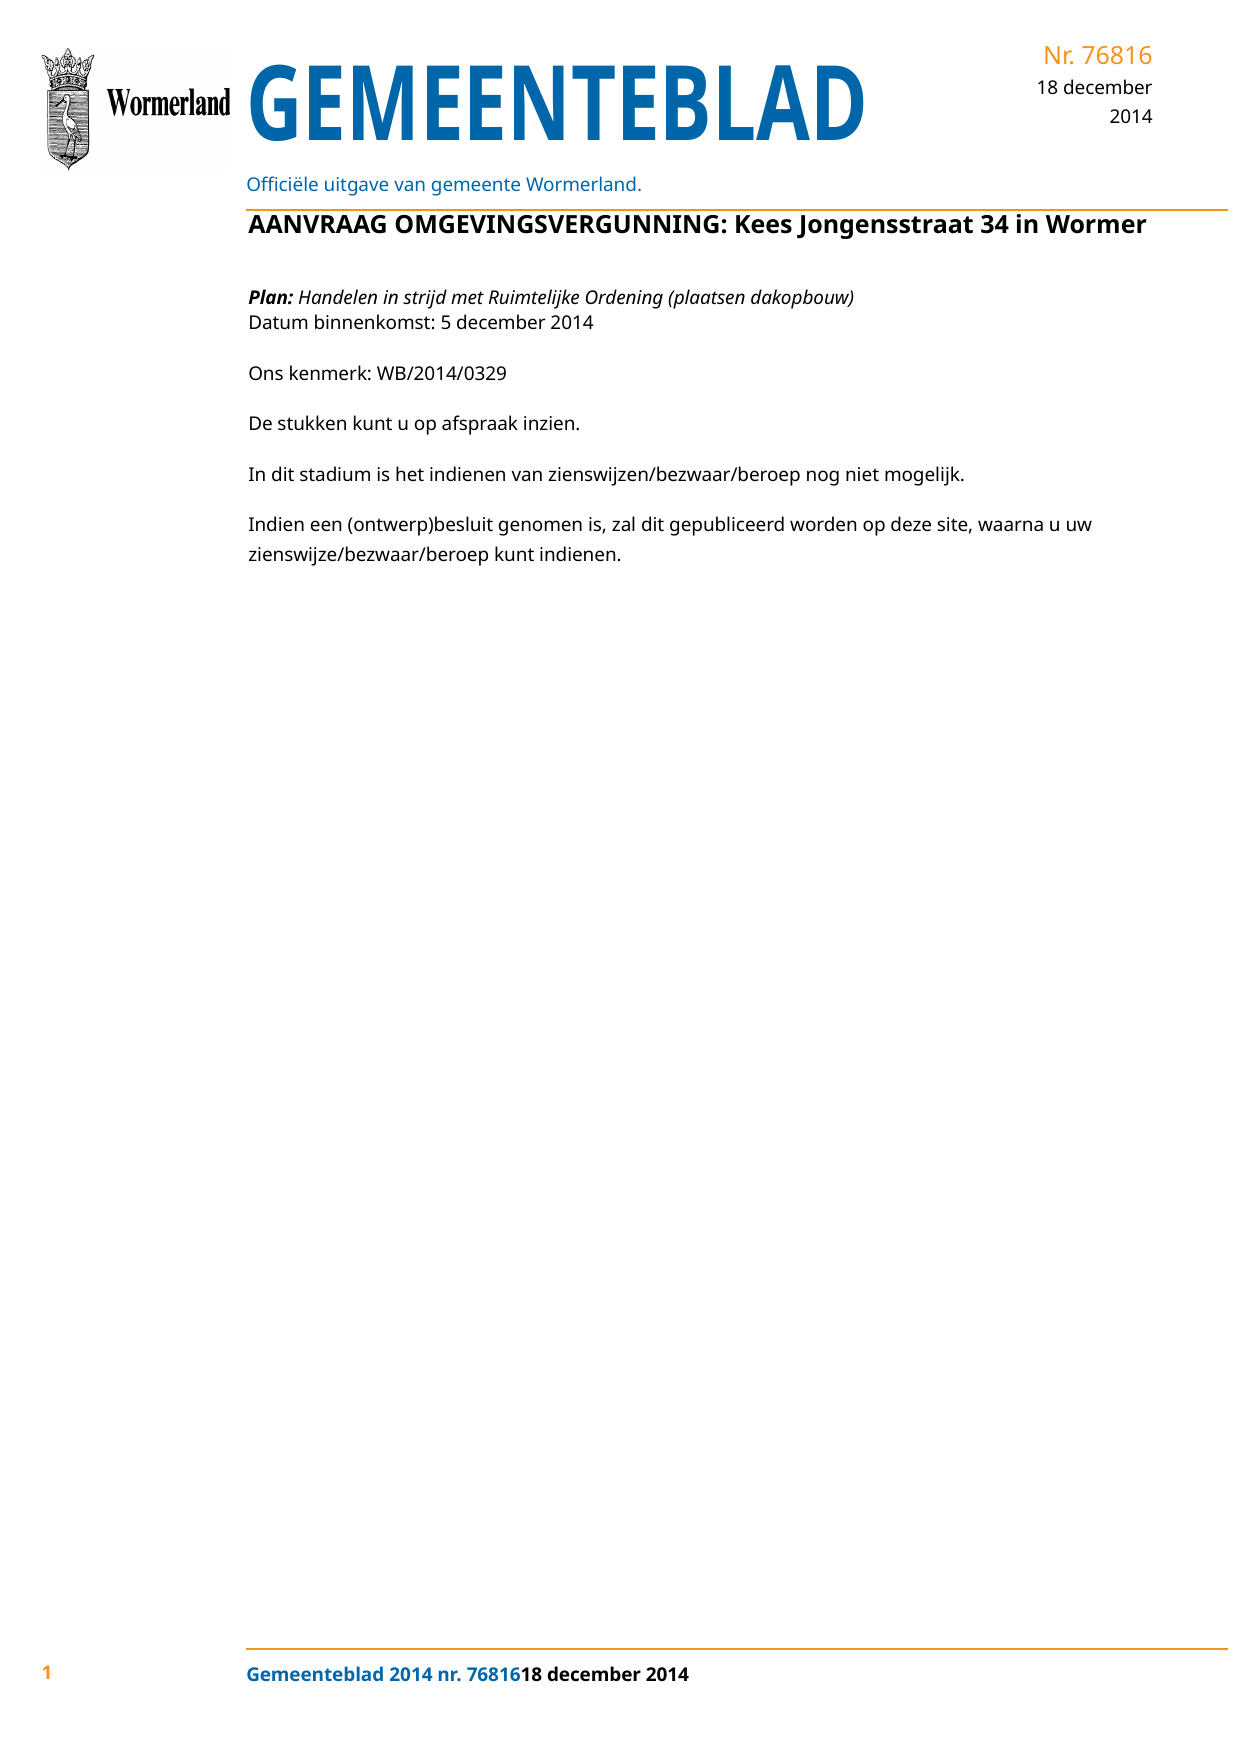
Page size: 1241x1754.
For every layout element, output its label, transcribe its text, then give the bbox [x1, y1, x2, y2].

text Ons kenmerk: WB/2014/0329 [248, 360, 1152, 386]
text De stukken kunt u op afspraak inzien. [248, 410, 1152, 436]
text Plan: Handelen in strijd met Ruimtelijke Ordening (plaatsen dakopbouw) [248, 284, 1152, 309]
text In dit stadium is het indienen van zienswijzen/bezwaar/beroep nog niet mogelijk. [248, 461, 1152, 487]
text Datum binnenkomst: 5 december 2014 [248, 309, 1152, 335]
picture [41, 47, 231, 172]
text AANVRAAG OMGEVINGSVERGUNNING: Kees Jongensstraat 34 in Wormer [248, 211, 1152, 241]
text Indien een (ontwerp)besluit genomen is, zal dit gepubliceerd worden op deze site, waarna u uw zienswijze/bezwaar/beroep kunt indienen. [248, 511, 1152, 567]
